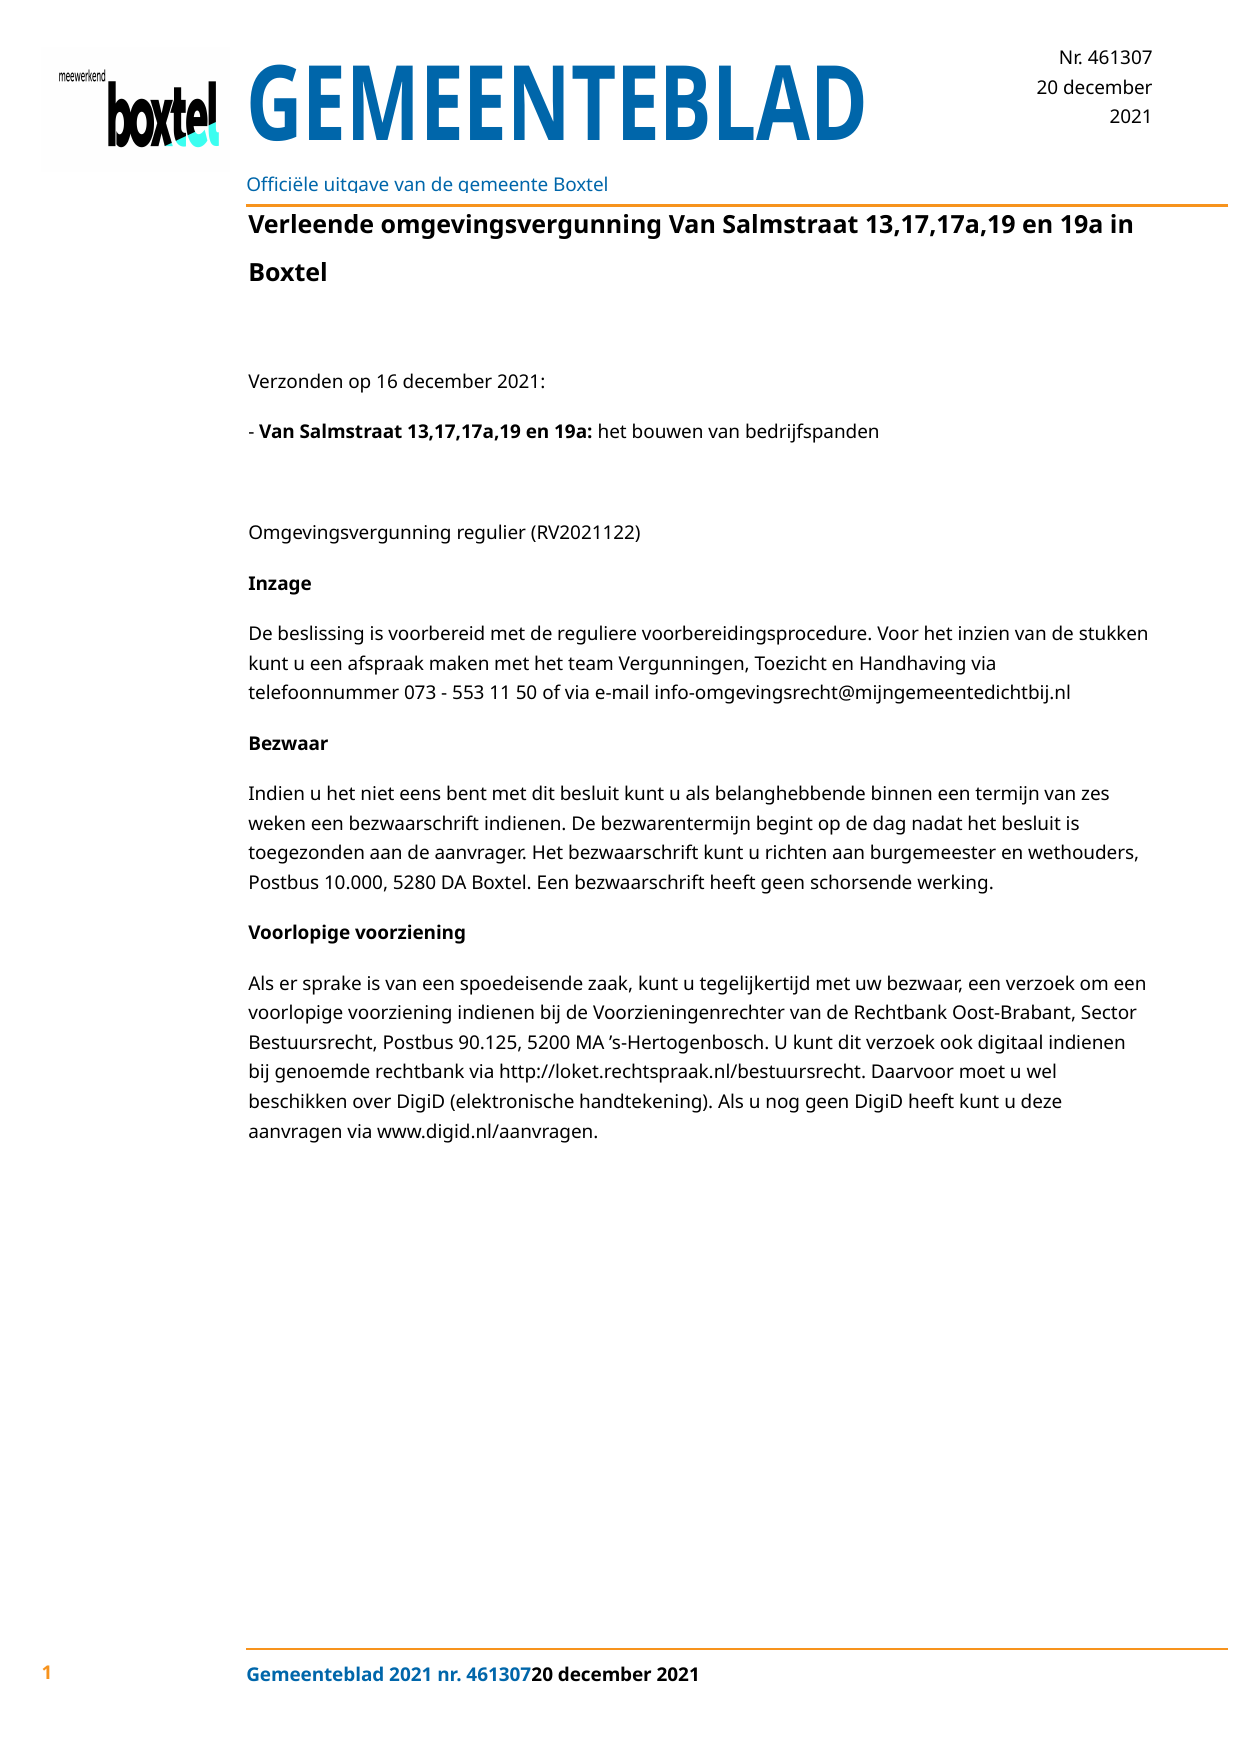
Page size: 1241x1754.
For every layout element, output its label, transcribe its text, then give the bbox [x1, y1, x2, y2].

text Verleende omgevingsvergunning Van Salmstraat 13,17,17a,19 en 19a in Boxtel [248, 207, 1152, 288]
text Omgevingsvergunning regulier (RV2021122) [248, 519, 1152, 545]
picture [41, 47, 231, 172]
text - Van Salmstraat 13,17,17a,19 en 19a: het bouwen van bedrijfspanden [248, 419, 1152, 444]
text Bezwaar [248, 730, 1152, 756]
text Verzonden op 16 december 2021: [248, 368, 1152, 394]
text De beslissing is voorbereid met de reguliere voorbereidingsprocedure. Voor het inzien van de stukken kunt u een afspraak maken met het team Vergunningen, Toezicht en Handhaving via telefoonnummer 073 - 553 11 50 of via e-mail info-omgevingsrecht@mijngemeentedichtbij.nl [248, 620, 1152, 705]
text Indien u het niet eens bent met dit besluit kunt u als belanghebbende binnen een termijn van zes weken een bezwaarschrift indienen. De bezwarentermijn begint op de dag nadat het besluit is toegezonden aan de aanvrager. Het bezwaarschrift kunt u richten aan burgemeester en wethouders, Postbus 10.000, 5280 DA Boxtel. Een bezwaarschrift heeft geen schorsende werking. [248, 780, 1152, 895]
text Inzage [248, 570, 1152, 596]
text Als er sprake is van een spoedeisende zaak, kunt u tegelijkertijd met uw bezwaar, een verzoek om een voorlopige voorziening indienen bij de Voorzieningenrechter van de Rechtbank Oost-Brabant, Sector Bestuursrecht, Postbus 90.125, 5200 MA ’s-Hertogenbosch. U kunt dit verzoek ook digitaal indienen bij genoemde rechtbank via http://loket.rechtspraak.nl/bestuursrecht. Daarvoor moet u wel beschikken over DigiD (elektronische handtekening). Als u nog geen DigiD heeft kunt u deze aanvragen via www.digid.nl/aanvragen. [248, 970, 1152, 1144]
text Voorlopige voorziening [248, 919, 1152, 945]
